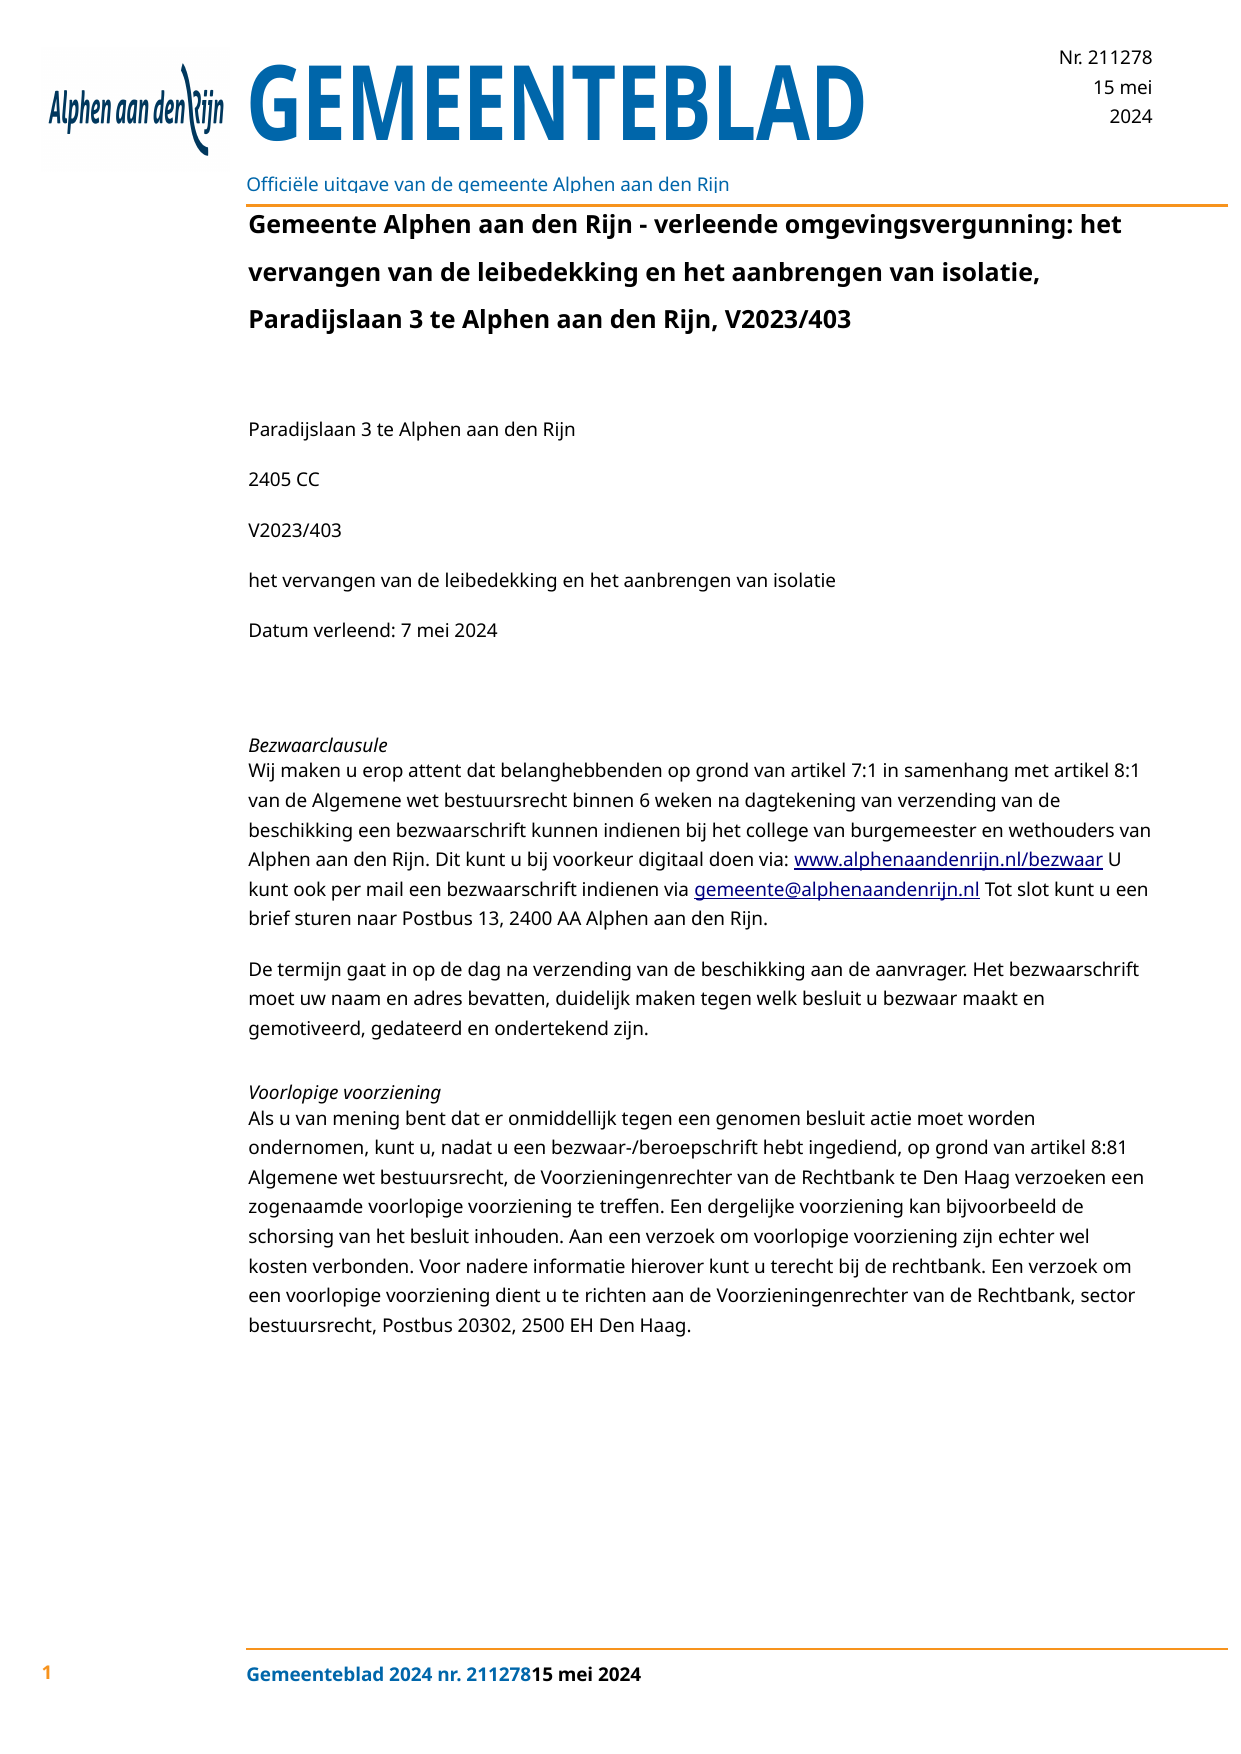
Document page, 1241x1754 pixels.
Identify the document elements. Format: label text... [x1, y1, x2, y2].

text Gemeente Alphen aan den Rijn - verleende omgevingsvergunning: het vervangen van de leibedekking en het aanbrengen van isolatie, Paradijslaan 3 te Alphen aan den Rijn, V2023/403 [248, 207, 1152, 336]
text Voorlopige voorziening [248, 1079, 1152, 1105]
text Datum verleend: 7 mei 2024 [248, 618, 1152, 643]
picture [41, 47, 231, 172]
text het vervangen van de leibedekking en het aanbrengen van isolatie [248, 567, 1152, 593]
text Bezwaarclausule [248, 732, 1152, 758]
text 2405 CC [248, 466, 1152, 492]
text Paradijslaan 3 te Alphen aan den Rijn [248, 416, 1152, 442]
text V2023/403 [248, 517, 1152, 542]
text Als u van mening bent dat er onmiddellijk tegen een genomen besluit actie moet worden ondernomen, kunt u, nadat u een bezwaar-/beroepschrift hebt ingediend, op grond van artikel 8:81 Algemene wet bestuursrecht, de Voorzieningenrechter van de Rechtbank te Den Haag verzoeken een zogenaamde voorlopige voorziening te treffen. Een dergelijke voorziening kan bijvoorbeeld de schorsing van het besluit inhouden. Aan een verzoek om voorlopige voorziening zijn echter wel kosten verbonden. Voor nadere informatie hierover kunt u terecht bij de rechtbank. Een verzoek om een voorlopige voorziening dient u te richten aan de Voorzieningenrechter van de Rechtbank, sector bestuursrecht, Postbus 20302, 2500 EH Den Haag. [248, 1105, 1152, 1338]
text De termijn gaat in op de dag na verzending van de beschikking aan de aanvrager. Het bezwaarschrift moet uw naam en adres bevatten, duidelijk maken tegen welk besluit u bezwaar maakt en gemotiveerd, gedateerd en ondertekend zijn. [248, 956, 1152, 1041]
text Wij maken u erop attent dat belanghebbenden op grond van artikel 7:1 in samenhang met artikel 8:1 van de Algemene wet bestuursrecht binnen 6 weken na dagtekening van verzending van de beschikking een bezwaarschrift kunnen indienen bij het college van burgemeester en wethouders van Alphen aan den Rijn. Dit kunt u bij voorkeur digitaal doen via: www.alphenaandenrijn.nl/bezwaar U kunt ook per mail een bezwaarschrift indienen via gemeente@alphenaandenrijn.nl Tot slot kunt u een brief sturen naar Postbus 13, 2400 AA Alphen aan den Rijn. [248, 758, 1152, 931]
